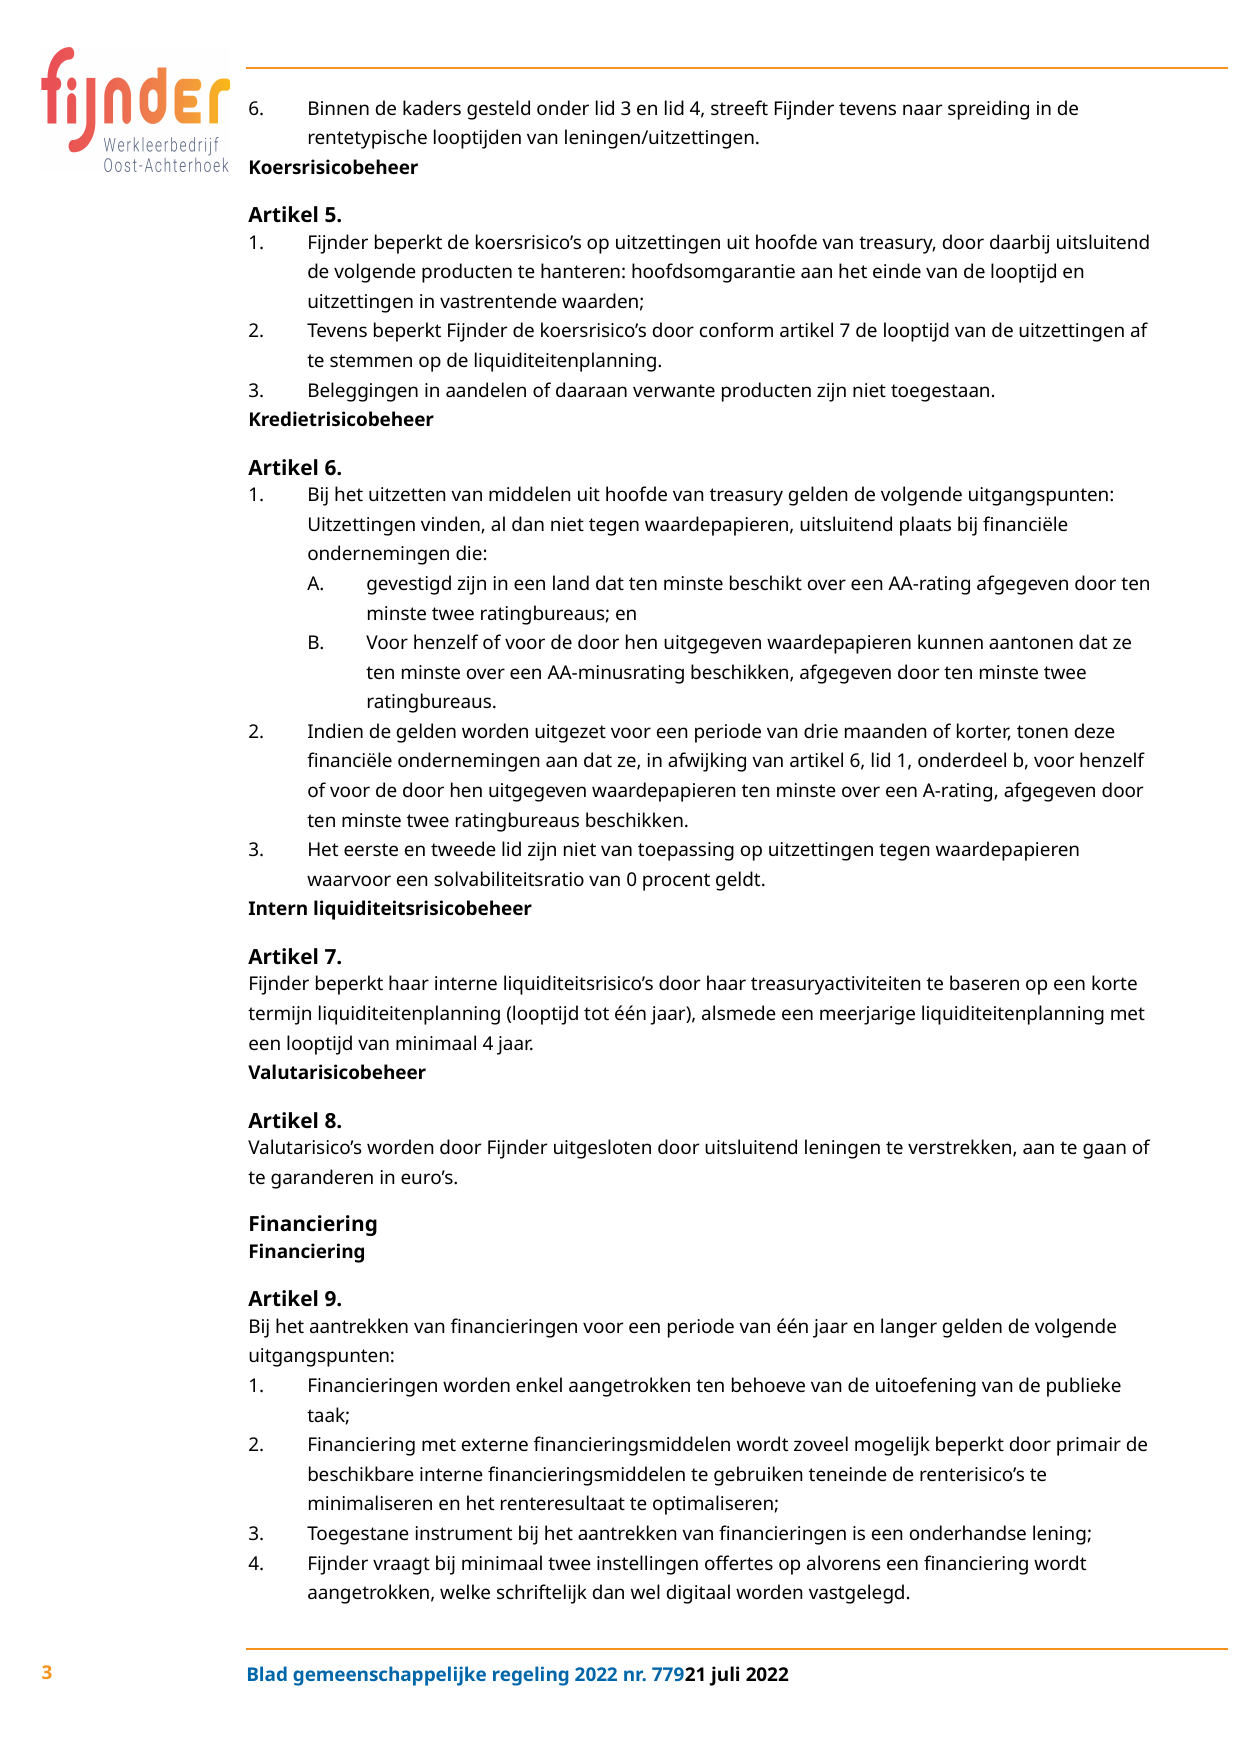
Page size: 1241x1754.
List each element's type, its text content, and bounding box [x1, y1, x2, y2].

list Toegestane instrument bij het aantrekken van financieringen is een onderhandse lening; [248, 1520, 1152, 1546]
list Fijnder beperkt de koersrisico’s op uitzettingen uit hoofde van treasury, door daarbij uitsluitend de volgende producten te hanteren: hoofdsomgarantie aan het einde van de looptijd en uitzettingen in vastrentende waarden; [248, 229, 1152, 314]
text Artikel 8. [248, 1106, 1152, 1134]
text Artikel 9. [248, 1284, 1152, 1313]
list Tevens beperkt Fijnder de koersrisico’s door conform artikel 7 de looptijd van de uitzettingen af te stemmen op de liquiditeitenplanning. [248, 318, 1152, 373]
text Financiering [248, 1209, 1152, 1238]
list Voor henzelf of voor de door hen uitgegeven waardepapieren kunnen aantonen dat ze ten minste over een AA-minusrating beschikken, afgegeven door ten minste twee ratingbureaus. [307, 629, 1152, 714]
picture [41, 47, 231, 172]
list Indien de gelden worden uitgezet voor een periode van drie maanden of korter, tonen deze financiële ondernemingen aan dat ze, in afwijking van artikel 6, lid 1, onderdeel b, voor henzelf of voor de door hen uitgegeven waardepapieren ten minste over een A-rating, afgegeven door ten minste twee ratingbureaus beschikken. [248, 718, 1152, 833]
list Beleggingen in aandelen of daaraan verwante producten zijn niet toegestaan. [248, 377, 1152, 403]
text Valutarisicobeheer [248, 1059, 1152, 1085]
text Fijnder beperkt haar interne liquiditeitsrisico’s door haar treasuryactiviteiten te baseren op een korte termijn liquiditeitenplanning (looptijd tot één jaar), alsmede een meerjarige liquiditeitenplanning met een looptijd van minimaal 4 jaar. [248, 971, 1152, 1056]
text Financiering [248, 1238, 1152, 1264]
text Artikel 5. [248, 201, 1152, 229]
list Het eerste en tweede lid zijn niet van toepassing op uitzettingen tegen waardepapieren waarvoor een solvabiliteitsratio van 0 procent geldt. [248, 836, 1152, 892]
text Bij het aantrekken van financieringen voor een periode van één jaar en langer gelden de volgende uitgangspunten: [248, 1313, 1152, 1368]
text Intern liquiditeitsrisicobeheer [248, 896, 1152, 921]
text Kredietrisicobeheer [248, 406, 1152, 432]
text Koersrisicobeheer [248, 154, 1152, 180]
list Binnen de kaders gesteld onder lid 3 en lid 4, streeft Fijnder tevens naar spreiding in de rentetypische looptijden van leningen/uitzettingen. [248, 95, 1152, 150]
text Artikel 6. [248, 453, 1152, 481]
text Artikel 7. [248, 942, 1152, 971]
text Valutarisico’s worden door Fijnder uitgesloten door uitsluitend leningen te verstrekken, aan te gaan of te garanderen in euro’s. [248, 1134, 1152, 1190]
list Financiering met externe financieringsmiddelen wordt zoveel mogelijk beperkt door primair de beschikbare interne financieringsmiddelen te gebruiken teneinde de renterisico’s te minimaliseren en het renteresultaat te optimaliseren; [248, 1431, 1152, 1516]
list gevestigd zijn in een land dat ten minste beschikt over een AA-rating afgegeven door ten minste twee ratingbureaus; en [307, 570, 1152, 626]
list Fijnder vraagt bij minimaal twee instellingen offertes op alvorens een financiering wordt aangetrokken, welke schriftelijk dan wel digitaal worden vastgelegd. [248, 1550, 1152, 1605]
list Financieringen worden enkel aangetrokken ten behoeve van de uitoefening van de publieke taak; [248, 1372, 1152, 1427]
list Bij het uitzetten van middelen uit hoofde van treasury gelden de volgende uitgangspunten: Uitzettingen vinden, al dan niet tegen waardepapieren, uitsluitend plaats bij financiële ondernemingen die: [248, 481, 1152, 566]
